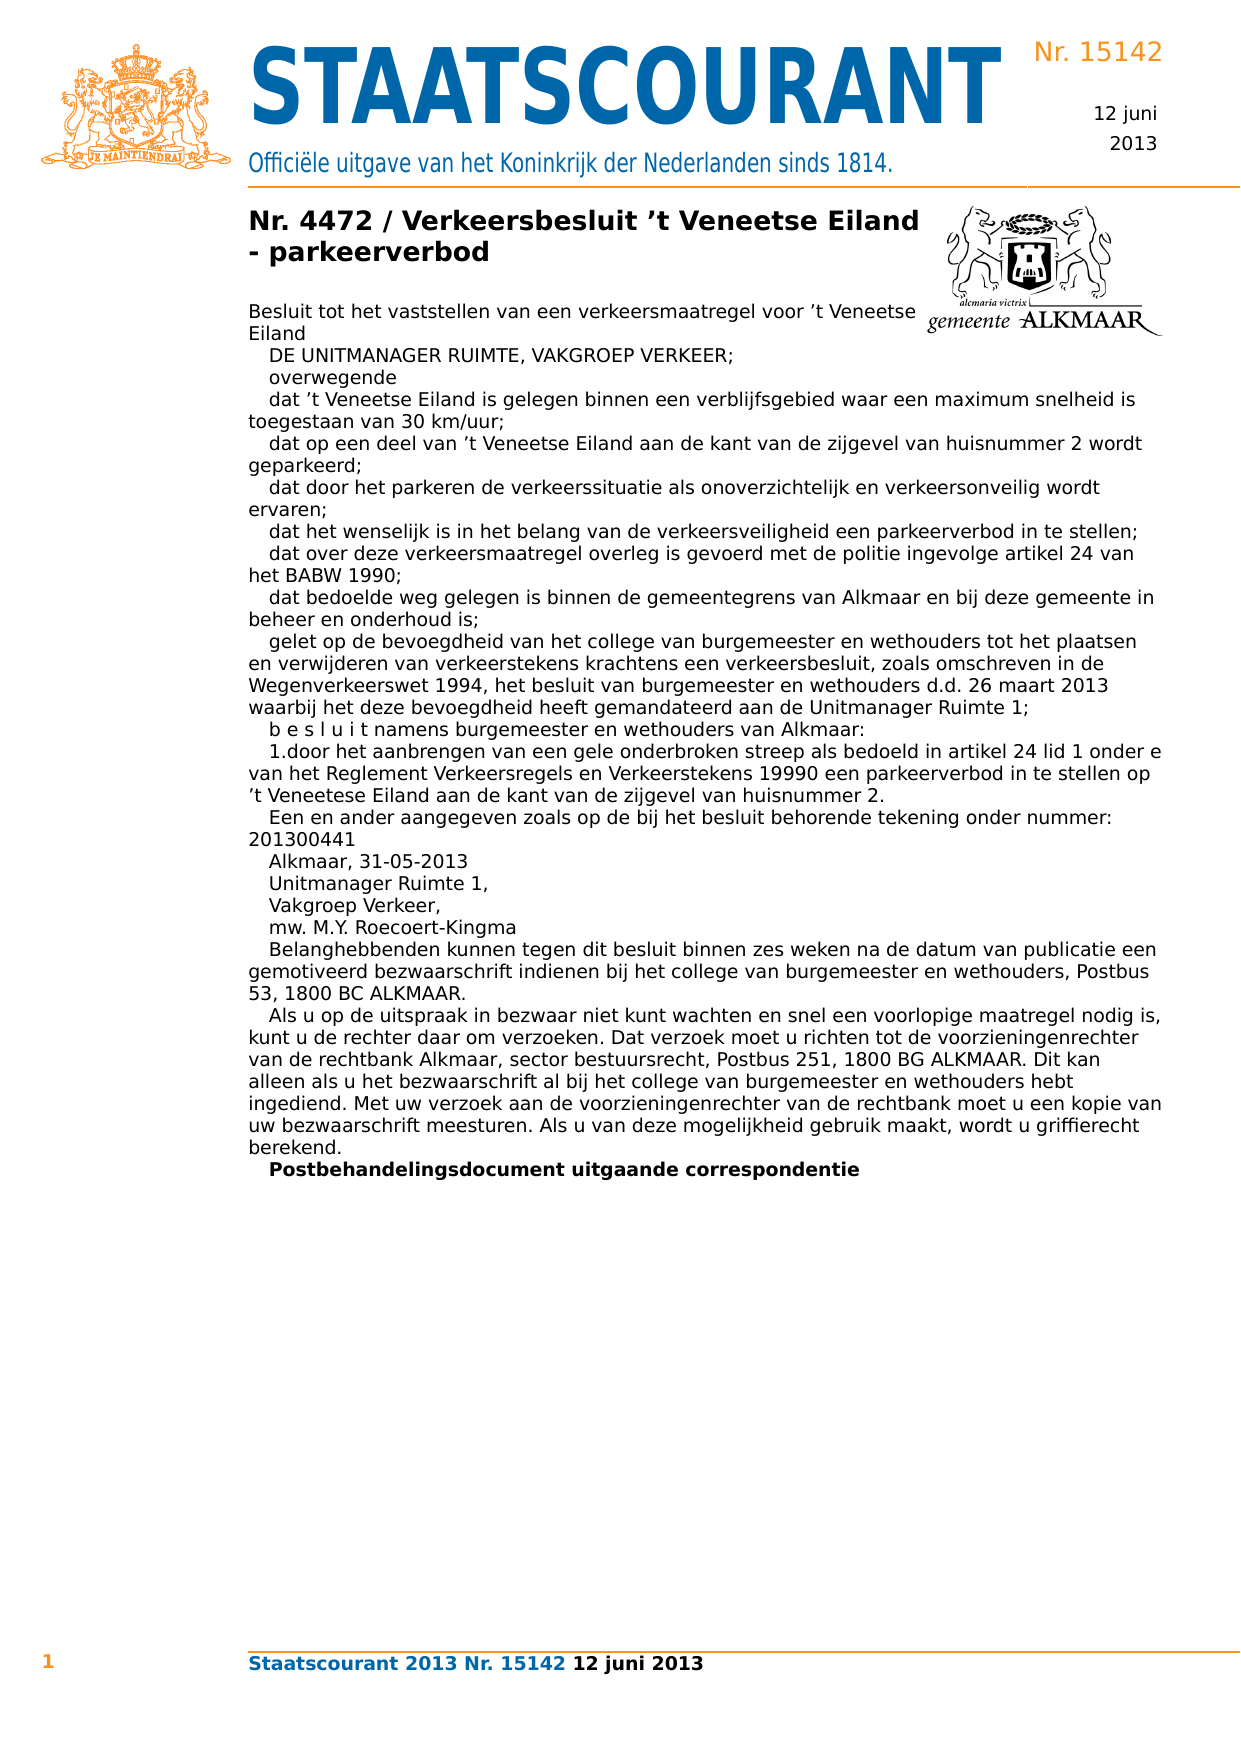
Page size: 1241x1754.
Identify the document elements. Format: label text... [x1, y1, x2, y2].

text gelet op de bevoegdheid van het college van burgemeester en wethouders tot het plaatsen en verwijderen van verkeerstekens krachtens een verkeersbesluit, zoals omschreven in de Wegenverkeerswet 1994, het besluit van burgemeester en wethouders d.d. 26 maart 2013 waarbij het deze bevoegdheid heeft gemandateerd aan de Unitmanager Ruimte 1; [248, 631, 1163, 719]
picture [41, 44, 231, 169]
text dat het wenselijk is in het belang van de verkeersveiligheid een parkeerverbod in te stellen; [248, 521, 1163, 543]
text Vakgroep Verkeer, [248, 895, 1163, 917]
text Besluit tot het vaststellen van een verkeersmaatregel voor ’t Veneetse Eiland [248, 301, 1163, 345]
text Unitmanager Ruimte 1, [248, 873, 1163, 895]
text Alkmaar, 31-05-2013 [248, 851, 1163, 873]
text Postbehandelingsdocument uitgaande correspondentie [248, 1158, 1163, 1181]
text 1.door het aanbrengen van een gele onderbroken streep als bedoeld in artikel 24 lid 1 onder e van het Reglement Verkeersregels en Verkeerstekens 19990 een parkeerverbod in te stellen op ’t Veneetese Eiland aan de kant van de zijgevel van huisnummer 2. [248, 741, 1163, 807]
picture [927, 205, 1164, 336]
text DE UNITMANAGER RUIMTE, VAKGROEP VERKEER; [248, 345, 1163, 367]
text Als u op de uitspraak in bezwaar niet kunt wachten en snel een voorlopige maatregel nodig is, kunt u de rechter daar om verzoeken. Dat verzoek moet u richten tot de voorzieningenrechter van de rechtbank Alkmaar, sector bestuursrecht, Postbus 251, 1800 BG ALKMAAR. Dit kan alleen als u het bezwaarschrift al bij het college van burgemeester en wethouders hebt ingediend. Met uw verzoek aan de voorzieningenrechter van de rechtbank moet u een kopie van uw bezwaarschrift meesturen. Als u van deze mogelijkheid gebruik maakt, wordt u griffierecht berekend. [248, 1005, 1163, 1158]
text dat ’t Veneetse Eiland is gelegen binnen een verblijfsgebied waar een maximum snelheid is toegestaan van 30 km/uur; [248, 389, 1163, 433]
subtitle Nr. 4472 / Verkeersbesluit ’t Veneetse Eiland - parkeerverbod [248, 206, 927, 268]
text mw. M.Y. Roecoert-Kingma [248, 917, 1163, 939]
text dat op een deel van ’t Veneetse Eiland aan de kant van de zijgevel van huisnummer 2 wordt geparkeerd; [248, 433, 1163, 477]
text Een en ander aangegeven zoals op de bij het besluit behorende tekening onder nummer: 201300441 [248, 807, 1163, 851]
text dat door het parkeren de verkeerssituatie als onoverzichtelijk en verkeersonveilig wordt ervaren; [248, 477, 1163, 521]
text overwegende [248, 367, 1163, 389]
text dat bedoelde weg gelegen is binnen de gemeentegrens van Alkmaar en bij deze gemeente in beheer en onderhoud is; [248, 587, 1163, 631]
text b e s l u i t namens burgemeester en wethouders van Alkmaar: [248, 719, 1163, 741]
text dat over deze verkeersmaatregel overleg is gevoerd met de politie ingevolge artikel 24 van het BABW 1990; [248, 543, 1163, 587]
text Belanghebbenden kunnen tegen dit besluit binnen zes weken na de datum van publicatie een gemotiveerd bezwaarschrift indienen bij het college van burgemeester en wethouders, Postbus 53, 1800 BC ALKMAAR. [248, 939, 1163, 1005]
